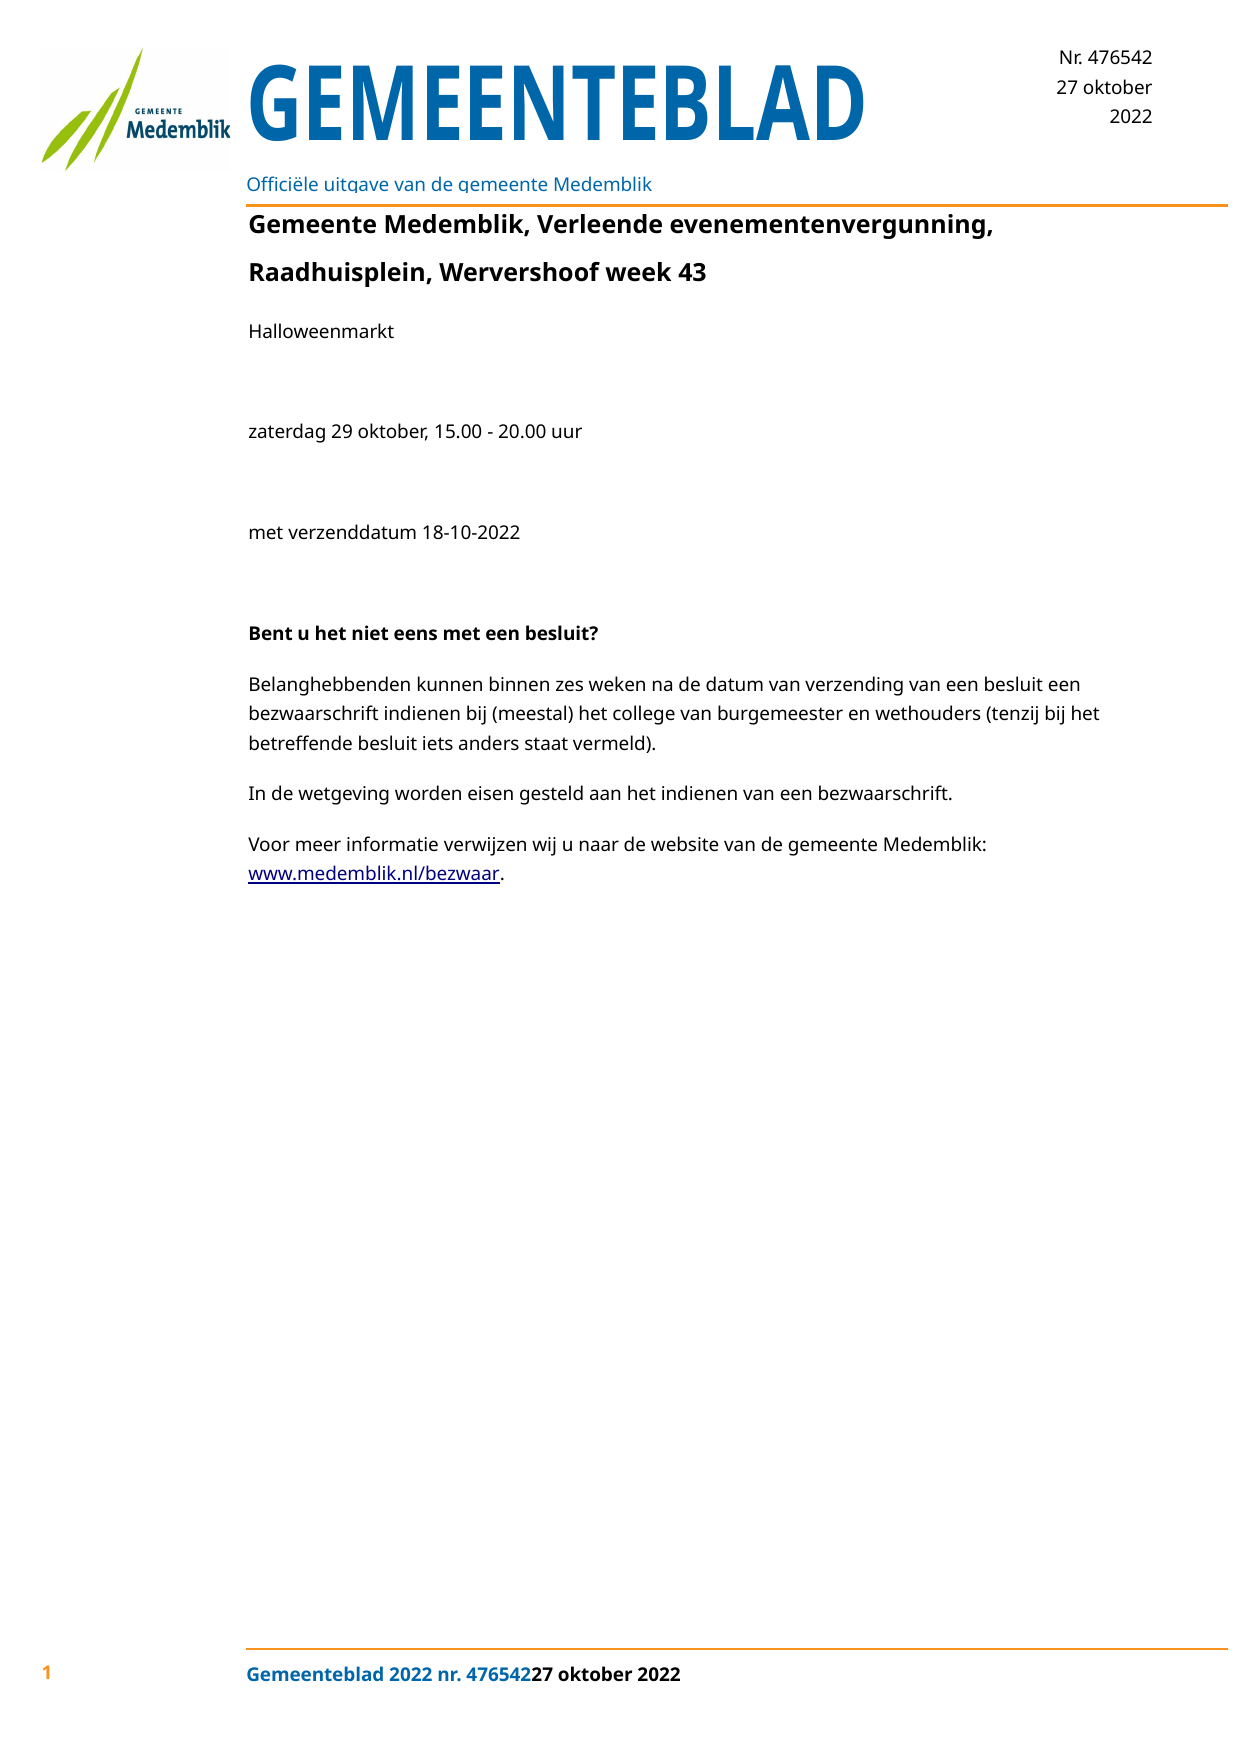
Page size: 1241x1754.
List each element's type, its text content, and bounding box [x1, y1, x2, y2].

picture [41, 47, 231, 172]
text Gemeente Medemblik, Verleende evenementenvergunning, Raadhuisplein, Wervershoof week 43 [248, 207, 1152, 288]
text Voor meer informatie verwijzen wij u naar de website van de gemeente Medemblik: www.medemblik.nl/bezwaar. [248, 831, 1152, 886]
text Belanghebbenden kunnen binnen zes weken na de datum van verzending van een besluit een bezwaarschrift indienen bij (meestal) het college van burgemeester en wethouders (tenzij bij het betreffende besluit iets anders staat vermeld). [248, 671, 1152, 756]
text In de wetgeving worden eisen gesteld aan het indienen van een bezwaarschrift. [248, 780, 1152, 806]
text Halloweenmarkt [248, 318, 1152, 344]
text Bent u het niet eens met een besluit? [248, 620, 1152, 646]
text zaterdag 29 oktober, 15.00 - 20.00 uur [248, 419, 1152, 444]
text met verzenddatum 18-10-2022 [248, 519, 1152, 545]
